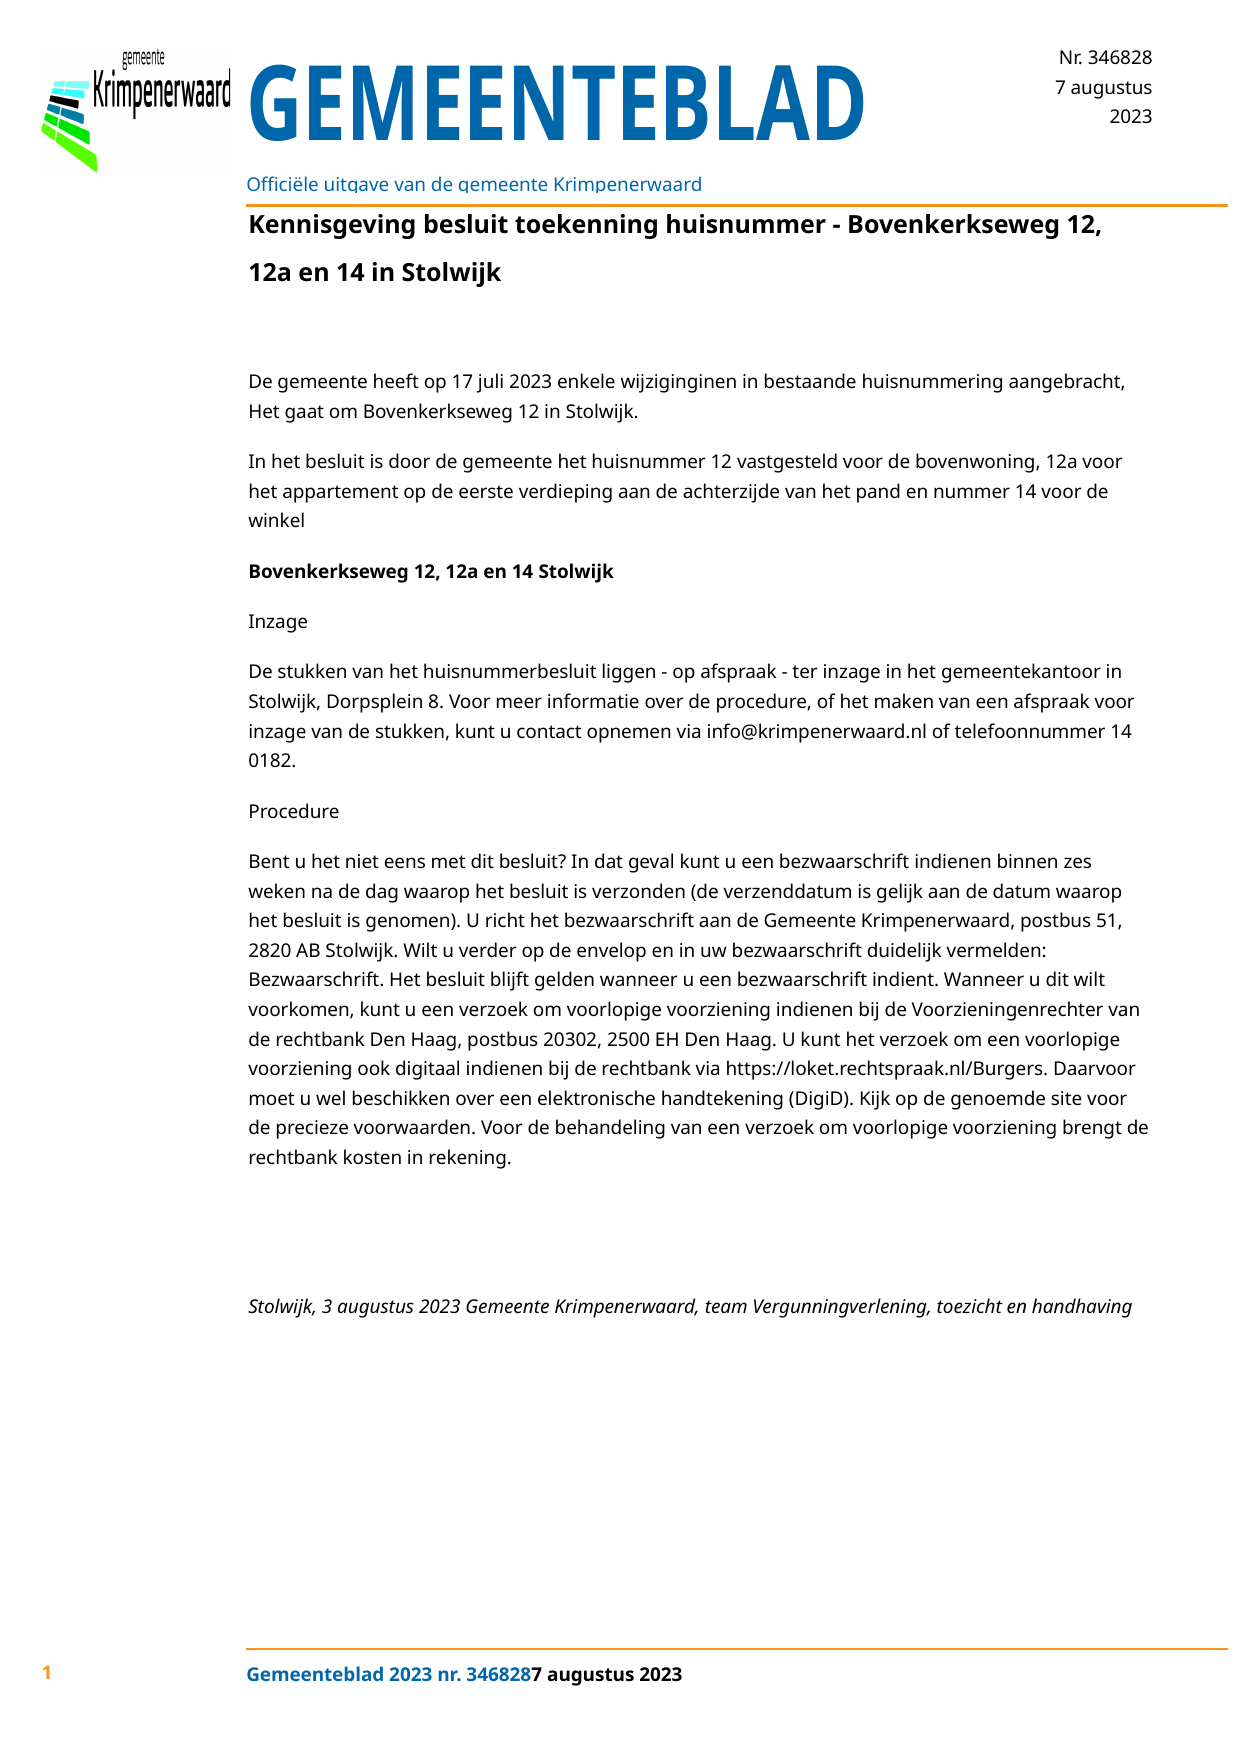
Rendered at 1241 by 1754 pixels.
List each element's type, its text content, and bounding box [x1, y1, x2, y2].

text Inzage [248, 608, 1152, 634]
text Kennisgeving besluit toekenning huisnummer - Bovenkerkseweg 12, 12a en 14 in Stolwijk [248, 207, 1152, 288]
text Procedure [248, 798, 1152, 824]
text De stukken van het huisnummerbesluit liggen - op afspraak - ter inzage in het gemeentekantoor in Stolwijk, Dorpsplein 8. Voor meer informatie over de procedure, of het maken van een afspraak voor inzage van de stukken, kunt u contact opnemen via info@krimpenerwaard.nl of telefoonnummer 14 0182. [248, 659, 1152, 773]
text De gemeente heeft op 17 juli 2023 enkele wijziginginen in bestaande huisnummering aangebracht, Het gaat om Bovenkerkseweg 12 in Stolwijk. [248, 368, 1152, 424]
text Stolwijk, 3 augustus 2023 Gemeente Krimpenerwaard, team Vergunningverlening, toezicht en handhaving [248, 1293, 1152, 1318]
text Bent u het niet eens met dit besluit? In dat geval kunt u een bezwaarschrift indienen binnen zes weken na de dag waarop het besluit is verzonden (de verzenddatum is gelijk aan de datum waarop het besluit is genomen). U richt het bezwaarschrift aan de Gemeente Krimpenerwaard, postbus 51, 2820 AB Stolwijk. Wilt u verder op de envelop en in uw bezwaarschrift duidelijk vermelden: Bezwaarschrift. Het besluit blijft gelden wanneer u een bezwaarschrift indient. Wanneer u dit wilt voorkomen, kunt u een verzoek om voorlopige voorziening indienen bij de Voorzieningenrechter van de rechtbank Den Haag, postbus 20302, 2500 EH Den Haag. U kunt het verzoek om een voorlopige voorziening ook digitaal indienen bij de rechtbank via https://loket.rechtspraak.nl/Burgers. Daarvoor moet u wel beschikken over een elektronische handtekening (DigiD). Kijk op de genoemde site voor de precieze voorwaarden. Voor de behandeling van een verzoek om voorlopige voorziening brengt de rechtbank kosten in rekening. [248, 848, 1152, 1170]
text Bovenkerkseweg 12, 12a en 14 Stolwijk [248, 558, 1152, 584]
picture [41, 47, 231, 172]
text In het besluit is door de gemeente het huisnummer 12 vastgesteld voor de bovenwoning, 12a voor het appartement op de eerste verdieping aan de achterzijde van het pand en nummer 14 voor de winkel [248, 448, 1152, 533]
